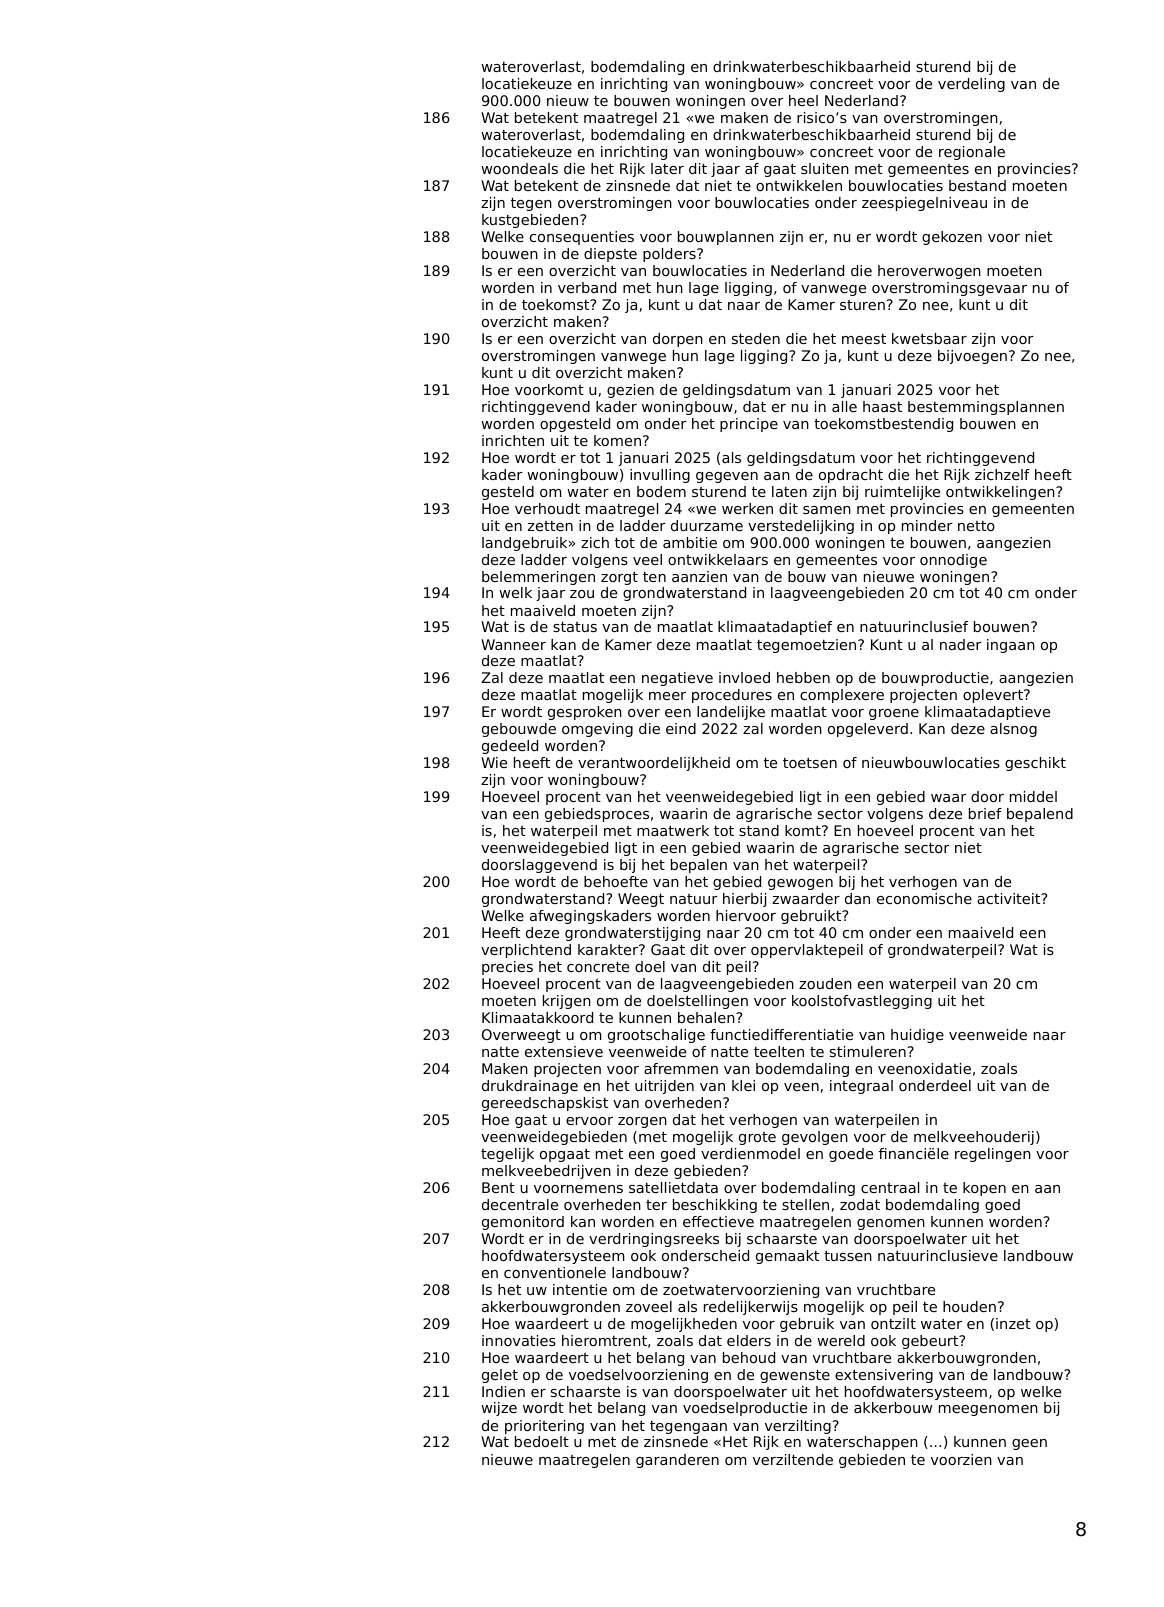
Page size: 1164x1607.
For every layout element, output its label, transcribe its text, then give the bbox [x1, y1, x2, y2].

table_cell 197 [422, 704, 475, 755]
table_cell 195 [422, 619, 475, 670]
table_cell 202 [422, 976, 475, 1027]
table_cell Hoe wordt de behoefte van het gebied gewogen bij het verhogen van de grondwaterstand? Weegt natuur hierbij zwaarder dan economische activiteit? Welke afwegingskaders worden hiervoor gebruikt? [475, 874, 1087, 925]
table_cell 186 [422, 110, 475, 178]
table_cell Heeft deze grondwaterstijging naar 20 cm tot 40 cm onder een maaiveld een verplichtend karakter? Gaat dit over oppervlaktepeil of grondwaterpeil? Wat is precies het concrete doel van dit peil? [475, 925, 1087, 976]
table_cell Wat is de status van de maatlat klimaatadaptief en natuurinclusief bouwen? Wanneer kan de Kamer deze maatlat tegemoetzien? Kunt u al nader ingaan op deze maatlat? [475, 619, 1087, 670]
table_cell 199 [422, 789, 475, 874]
table_cell 188 [422, 229, 475, 263]
table_cell Hoe gaat u ervoor zorgen dat het verhogen van waterpeilen in veenweidegebieden (met mogelijk grote gevolgen voor de melkveehouderij) tegelijk opgaat met een goed verdienmodel en goede financiële regelingen voor melkveebedrijven in deze gebieden? [475, 1112, 1087, 1180]
table_cell 200 [422, 874, 475, 925]
table_cell 209 [422, 1316, 475, 1349]
table_cell 198 [422, 755, 475, 789]
table_cell Welke consequenties voor bouwplannen zijn er, nu er wordt gekozen voor niet bouwen in de diepste polders? [475, 229, 1087, 263]
table_cell Hoe voorkomt u, gezien de geldingsdatum van 1 januari 2025 voor het richtinggevend kader woningbouw, dat er nu in alle haast bestemmingsplannen worden opgesteld om onder het principe van toekomstbestendig bouwen en inrichten uit te komen? [475, 382, 1087, 449]
table_cell 189 [422, 263, 475, 331]
table_cell Hoe wordt er tot 1 januari 2025 (als geldingsdatum voor het richtinggevend kader woningbouw) invulling gegeven aan de opdracht die het Rijk zichzelf heeft gesteld om water en bodem sturend te laten zijn bij ruimtelijke ontwikkelingen? [475, 450, 1087, 501]
table_cell 196 [422, 670, 475, 704]
table_cell Hoe waardeert u het belang van behoud van vruchtbare akkerbouwgronden, gelet op de voedselvoorziening en de gewenste extensivering van de landbouw? [475, 1350, 1087, 1383]
table_cell Wat betekent de zinsnede dat niet te ontwikkelen bouwlocaties bestand moeten zijn tegen overstromingen voor bouwlocaties onder zeespiegelniveau in de kustgebieden? [475, 178, 1087, 229]
table_cell Wie heeft de verantwoordelijkheid om te toetsen of nieuwbouwlocaties geschikt zijn voor woningbouw? [475, 755, 1087, 789]
table_cell 204 [422, 1061, 475, 1112]
table_cell Er wordt gesproken over een landelijke maatlat voor groene klimaatadaptieve gebouwde omgeving die eind 2022 zal worden opgeleverd. Kan deze alsnog gedeeld worden? [475, 704, 1087, 755]
table_cell Indien er schaarste is van doorspoelwater uit het hoofdwatersysteem, op welke wijze wordt het belang van voedselproductie in de akkerbouw meegenomen bij de prioritering van het tegengaan van verzilting? [475, 1384, 1087, 1434]
table_cell Hoeveel procent van de laagveengebieden zouden een waterpeil van 20 cm moeten krijgen om de doelstellingen voor koolstofvastlegging uit het Klimaatakkoord te kunnen behalen? [475, 976, 1087, 1027]
table_cell wateroverlast, bodemdaling en drinkwaterbeschikbaarheid sturend bij de locatiekeuze en inrichting van woningbouw» concreet voor de verdeling van de 900.000 nieuw te bouwen woningen over heel Nederland? [475, 59, 1087, 110]
table_cell Hoeveel procent van het veenweidegebied ligt in een gebied waar door middel van een gebiedsproces, waarin de agrarische sector volgens deze brief bepalend is, het waterpeil met maatwerk tot stand komt? En hoeveel procent van het veenweidegebied ligt in een gebied waarin de agrarische sector niet doorslaggevend is bij het bepalen van het waterpeil? [475, 789, 1087, 874]
table_cell Maken projecten voor afremmen van bodemdaling en veenoxidatie, zoals drukdrainage en het uitrijden van klei op veen, integraal onderdeel uit van de gereedschapskist van overheden? [475, 1061, 1087, 1112]
table_cell Zal deze maatlat een negatieve invloed hebben op de bouwproductie, aangezien deze maatlat mogelijk meer procedures en complexere projecten oplevert? [475, 670, 1087, 704]
table_cell 210 [422, 1350, 475, 1383]
table_cell Hoe verhoudt maatregel 24 «we werken dit samen met provincies en gemeenten uit en zetten in de ladder duurzame verstedelijking in op minder netto landgebruik» zich tot de ambitie om 900.000 woningen te bouwen, aangezien deze ladder volgens veel ontwikkelaars en gemeentes voor onnodige belemmeringen zorgt ten aanzien van de bouw van nieuwe woningen? [475, 501, 1087, 585]
table_cell 205 [422, 1112, 475, 1180]
table_cell Hoe waardeert u de mogelijkheden voor gebruik van ontzilt water en (inzet op) innovaties hieromtrent, zoals dat elders in de wereld ook gebeurt? [475, 1316, 1087, 1349]
table_cell 191 [422, 382, 475, 449]
table_cell Is er een overzicht van bouwlocaties in Nederland die heroverwogen moeten worden in verband met hun lage ligging, of vanwege overstromingsgevaar nu of in de toekomst? Zo ja, kunt u dat naar de Kamer sturen? Zo nee, kunt u dit overzicht maken? [475, 263, 1087, 331]
table_cell Is het uw intentie om de zoetwatervoorziening van vruchtbare akkerbouwgronden zoveel als redelijkerwijs mogelijk op peil te houden? [475, 1282, 1087, 1316]
table_cell 207 [422, 1231, 475, 1282]
table_cell 208 [422, 1282, 475, 1316]
table_cell [422, 59, 475, 110]
table_cell Wat betekent maatregel 21 «we maken de risico’s van overstromingen, wateroverlast, bodemdaling en drinkwaterbeschikbaarheid sturend bij de locatiekeuze en inrichting van woningbouw» concreet voor de regionale woondeals die het Rijk later dit jaar af gaat sluiten met gemeentes en provincies? [475, 110, 1087, 178]
table_cell 211 [422, 1384, 475, 1434]
table_cell In welk jaar zou de grondwaterstand in laagveengebieden 20 cm tot 40 cm onder het maaiveld moeten zijn? [475, 585, 1087, 619]
table_cell Is er een overzicht van dorpen en steden die het meest kwetsbaar zijn voor overstromingen vanwege hun lage ligging? Zo ja, kunt u deze bijvoegen? Zo nee, kunt u dit overzicht maken? [475, 331, 1087, 382]
table_cell 203 [422, 1027, 475, 1061]
table_cell Wat bedoelt u met de zinsnede «Het Rijk en waterschappen (...) kunnen geen nieuwe maatregelen garanderen om verziltende gebieden te voorzien van [475, 1434, 1087, 1468]
table_cell Overweegt u om grootschalige functiedifferentiatie van huidige veenweide naar natte extensieve veenweide of natte teelten te stimuleren? [475, 1027, 1087, 1061]
table_cell 201 [422, 925, 475, 976]
table_cell 194 [422, 585, 475, 619]
table_cell 190 [422, 331, 475, 382]
table_cell 212 [422, 1434, 475, 1468]
table_cell 187 [422, 178, 475, 229]
table_cell Wordt er in de verdringingsreeks bij schaarste van doorspoelwater uit het hoofdwatersysteem ook onderscheid gemaakt tussen natuurinclusieve landbouw en conventionele landbouw? [475, 1231, 1087, 1282]
table_cell 193 [422, 501, 475, 585]
table_cell 206 [422, 1180, 475, 1231]
table_cell 192 [422, 450, 475, 501]
table_cell Bent u voornemens satellietdata over bodemdaling centraal in te kopen en aan decentrale overheden ter beschikking te stellen, zodat bodemdaling goed gemonitord kan worden en effectieve maatregelen genomen kunnen worden? [475, 1180, 1087, 1231]
